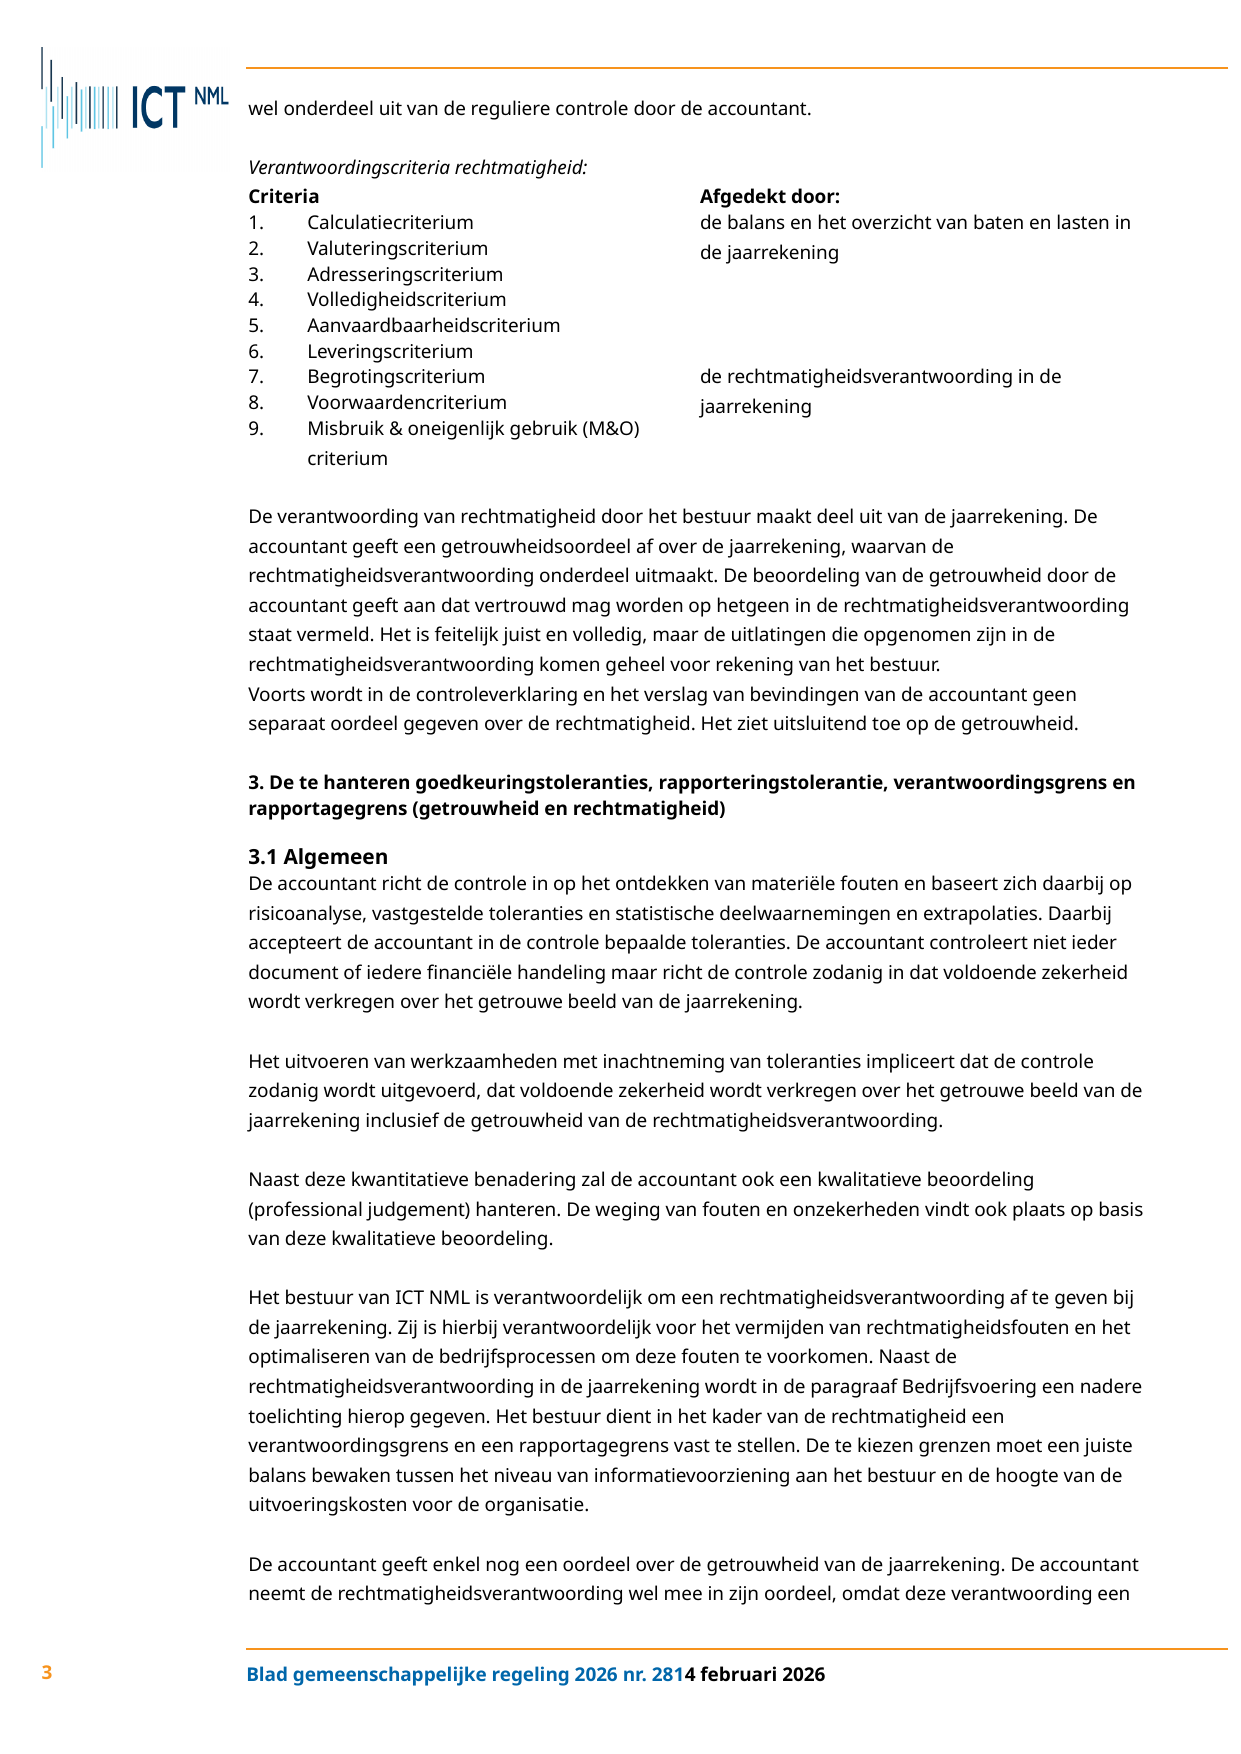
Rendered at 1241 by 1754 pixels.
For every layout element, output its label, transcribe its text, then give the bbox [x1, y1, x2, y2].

text 3. De te hanteren goedkeuringstoleranties, rapporteringstolerantie, verantwoordingsgrens en rapportagegrens (getrouwheid en rechtmatigheid) [248, 769, 1152, 821]
table_cell Begrotingscriterium [248, 364, 700, 389]
text Verantwoordingscriteria rechtmatigheid: [248, 154, 1152, 180]
table_cell Volledigheidscriterium [248, 287, 700, 312]
table_cell Valuteringscriterium [248, 235, 700, 261]
table_header Afgedekt door: [700, 184, 1152, 209]
table_cell de rechtmatigheidsverantwoording in de jaarrekening [700, 364, 1152, 471]
table_cell Calculatiecriterium [248, 209, 700, 235]
text Voorts wordt in de controleverklaring en het verslag van bevindingen van de accountant geen separaat oordeel gegeven over de rechtmatigheid. Het ziet uitsluitend toe op de getrouwheid. [248, 681, 1152, 736]
table_cell Aanvaardbaarheidscriterium [248, 312, 700, 338]
table_cell de balans en het overzicht van baten en lasten in de jaarrekening [700, 209, 1152, 364]
table_header Criteria [248, 184, 700, 209]
table_cell Adresseringscriterium [248, 261, 700, 287]
text 3.1 Algemeen [248, 842, 1152, 870]
table_cell Voorwaardencriterium [248, 390, 700, 415]
text De verantwoording van rechtmatigheid door het bestuur maakt deel uit van de jaarrekening. De accountant geeft een getrouwheidsoordeel af over de jaarrekening, waarvan de rechtmatigheidsverantwoording onderdeel uitmaakt. De beoordeling van de getrouwheid door de accountant geeft aan dat vertrouwd mag worden op hetgeen in de rechtmatigheidsverantwoording staat vermeld. Het is feitelijk juist en volledig, maar de uitlatingen die opgenomen zijn in de rechtmatigheidsverantwoording komen geheel voor rekening van het bestuur. [248, 503, 1152, 677]
table_cell Misbruik & oneigenlijk gebruik (M&O) criterium [248, 415, 700, 471]
table_cell Leveringscriterium [248, 338, 700, 364]
text Het uitvoeren van werkzaamheden met inachtneming van toleranties impliceert dat de controle zodanig wordt uitgevoerd, dat voldoende zekerheid wordt verkregen over het getrouwe beeld van de jaarrekening inclusief de getrouwheid van de rechtmatigheidsverantwoording. [248, 1048, 1152, 1133]
text wel onderdeel uit van de reguliere controle door de accountant. [248, 95, 1152, 121]
text Naast deze kwantitatieve benadering zal de accountant ook een kwalitatieve beoordeling (professional judgement) hanteren. De weging van fouten en onzekerheden vindt ook plaats op basis van deze kwalitatieve beoordeling. [248, 1166, 1152, 1251]
picture [41, 47, 231, 172]
text De accountant geeft enkel nog een oordeel over de getrouwheid van de jaarrekening. De accountant neemt de rechtmatigheidsverantwoording wel mee in zijn oordeel, omdat deze verantwoording een [248, 1551, 1152, 1606]
text De accountant richt de controle in op het ontdekken van materiële fouten en baseert zich daarbij op risicoanalyse, vastgestelde toleranties en statistische deelwaarnemingen en extrapolaties. Daarbij accepteert de accountant in de controle bepaalde toleranties. De accountant controleert niet ieder document of iedere financiële handeling maar richt de controle zodanig in dat voldoende zekerheid wordt verkregen over het getrouwe beeld van de jaarrekening. [248, 870, 1152, 1014]
text Het bestuur van ICT NML is verantwoordelijk om een rechtmatigheidsverantwoording af te geven bij de jaarrekening. Zij is hierbij verantwoordelijk voor het vermijden van rechtmatigheidsfouten en het optimaliseren van de bedrijfsprocessen om deze fouten te voorkomen. Naast de rechtmatigheidsverantwoording in de jaarrekening wordt in de paragraaf Bedrijfsvoering een nadere toelichting hierop gegeven. Het bestuur dient in het kader van de rechtmatigheid een verantwoordingsgrens en een rapportagegrens vast te stellen. De te kiezen grenzen moet een juiste balans bewaken tussen het niveau van informatievoorziening aan het bestuur en de hoogte van de uitvoeringskosten voor de organisatie. [248, 1284, 1152, 1517]
